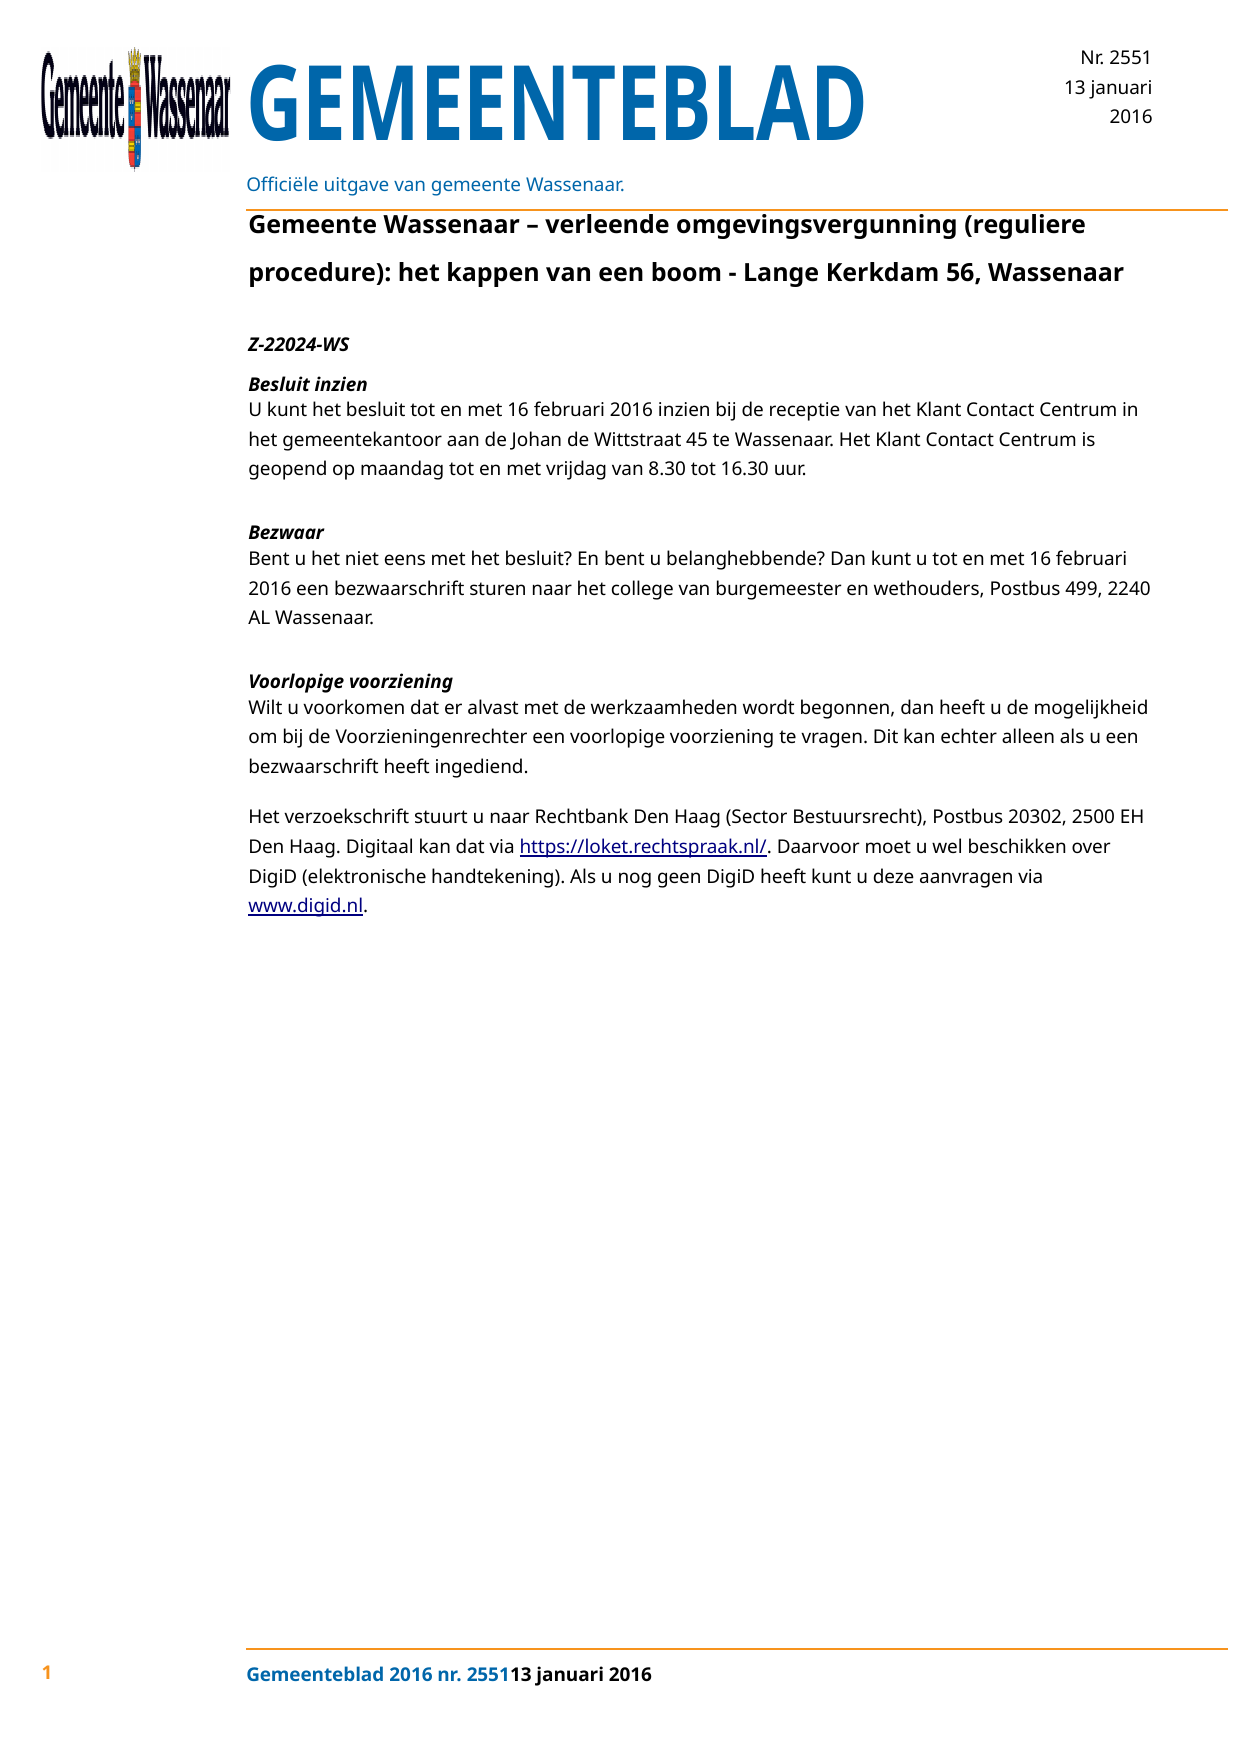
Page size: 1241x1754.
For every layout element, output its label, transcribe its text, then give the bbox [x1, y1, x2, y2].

text Besluit inzien [248, 371, 1152, 396]
text U kunt het besluit tot en met 16 februari 2016 inzien bij de receptie van het Klant Contact Centrum in het gemeentekantoor aan de Johan de Wittstraat 45 te Wassenaar. Het Klant Contact Centrum is geopend op maandag tot en met vrijdag van 8.30 tot 16.30 uur. [248, 396, 1152, 481]
text Bent u het niet eens met het besluit? En bent u belanghebbende? Dan kunt u tot en met 16 februari 2016 een bezwaarschrift sturen naar het college van burgemeester en wethouders, Postbus 499, 2240 AL Wassenaar. [248, 545, 1152, 630]
text Gemeente Wassenaar – verleende omgevingsvergunning (reguliere procedure): het kappen van een boom - Lange Kerkdam 56, Wassenaar [248, 211, 1152, 288]
text Wilt u voorkomen dat er alvast met de werkzaamheden wordt begonnen, dan heeft u de mogelijkheid om bij de Voorzieningenrechter een voorlopige voorziening te vragen. Dit kan echter alleen als u een bezwaarschrift heeft ingediend. [248, 694, 1152, 779]
text Bezwaar [248, 519, 1152, 545]
text Het verzoekschrift stuurt u naar Rechtbank Den Haag (Sector Bestuursrecht), Postbus 20302, 2500 EH Den Haag. Digitaal kan dat via https://loket.rechtspraak.nl/. Daarvoor moet u wel beschikken over DigiD (elektronische handtekening). Als u nog geen DigiD heeft kunt u deze aanvragen via www.digid.nl. [248, 804, 1152, 918]
text Z-22024-WS [248, 331, 1152, 357]
picture [41, 47, 231, 172]
text Voorlopige voorziening [248, 668, 1152, 694]
